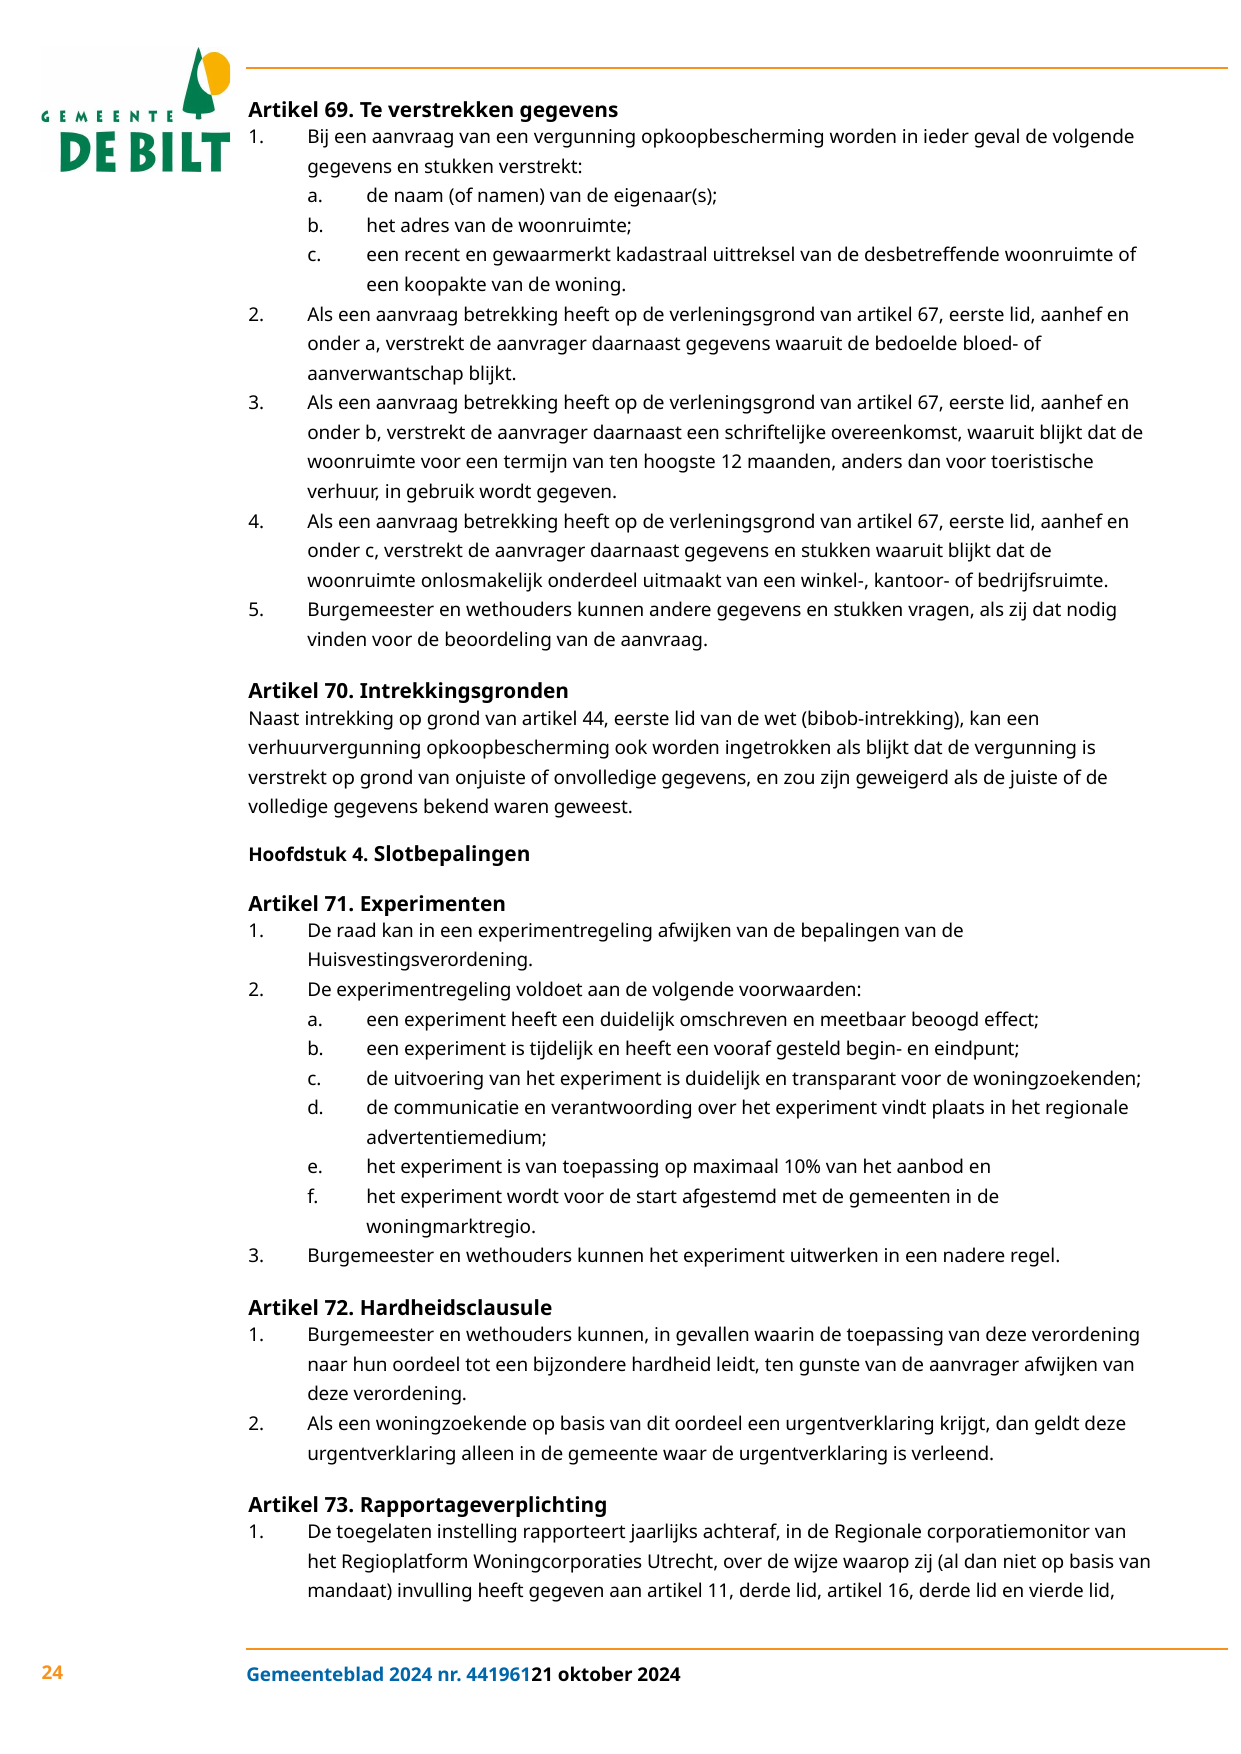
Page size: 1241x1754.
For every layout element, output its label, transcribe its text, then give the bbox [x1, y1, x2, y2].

list een experiment heeft een duidelijk omschreven en meetbaar beoogd effect; [307, 1006, 1152, 1032]
list Burgemeester en wethouders kunnen andere gegevens en stukken vragen, als zij dat nodig vinden voor de beoordeling van de aanvraag. [248, 597, 1152, 652]
list Als een aanvraag betrekking heeft op de verleningsgrond van artikel 67, eerste lid, aanhef en onder b, verstrekt de aanvrager daarnaast een schriftelijke overeenkomst, waaruit blijkt dat de woonruimte voor een termijn van ten hoogste 12 maanden, anders dan voor toeristische verhuur, in gebruik wordt gegeven. [248, 389, 1152, 504]
list Burgemeester en wethouders kunnen het experiment uitwerken in een nadere regel. [248, 1242, 1152, 1268]
list de naam (of namen) van de eigenaar(s); [307, 182, 1152, 208]
list een experiment is tijdelijk en heeft een vooraf gesteld begin- en eindpunt; [307, 1035, 1152, 1061]
list de uitvoering van het experiment is duidelijk en transparant voor de woningzoekenden; [307, 1065, 1152, 1091]
list het experiment is van toepassing op maximaal 10% van het aanbod en [307, 1154, 1152, 1179]
list een recent en gewaarmerkt kadastraal uittreksel van de desbetreffende woonruimte of een koopakte van de woning. [307, 242, 1152, 297]
list de communicatie en verantwoording over het experiment vindt plaats in het regionale advertentiemedium; [307, 1094, 1152, 1150]
list De experimentregeling voldoet aan de volgende voorwaarden: [248, 976, 1152, 1002]
text Artikel 72. Hardheidsclausule [248, 1293, 1152, 1321]
text Hoofdstuk 4. Slotbepalingen [248, 839, 1152, 868]
text Artikel 70. Intrekkingsgronden [248, 677, 1152, 705]
list Als een aanvraag betrekking heeft op de verleningsgrond van artikel 67, eerste lid, aanhef en onder c, verstrekt de aanvrager daarnaast gegevens en stukken waaruit blijkt dat de woonruimte onlosmakelijk onderdeel uitmaakt van een winkel-, kantoor- of bedrijfsruimte. [248, 508, 1152, 593]
list het adres van de woonruimte; [307, 212, 1152, 238]
list Als een aanvraag betrekking heeft op de verleningsgrond van artikel 67, eerste lid, aanhef en onder a, verstrekt de aanvrager daarnaast gegevens waaruit de bedoelde bloed- of aanverwantschap blijkt. [248, 301, 1152, 386]
text Naast intrekking op grond van artikel 44, eerste lid van de wet (bibob-intrekking), kan een verhuurvergunning opkoopbescherming ook worden ingetrokken als blijkt dat de vergunning is verstrekt op grond van onjuiste of onvolledige gegevens, en zou zijn geweigerd als de juiste of de volledige gegevens bekend waren geweest. [248, 705, 1152, 819]
list De raad kan in een experimentregeling afwijken van de bepalingen van de Huisvestingsverordening. [248, 917, 1152, 972]
list De toegelaten instelling rapporteert jaarlijks achteraf, in de Regionale corporatiemonitor van het Regioplatform Woningcorporaties Utrecht, over de wijze waarop zij (al dan niet op basis van mandaat) invulling heeft gegeven aan artikel 11, derde lid, artikel 16, derde lid en vierde lid, [248, 1518, 1152, 1603]
list Burgemeester en wethouders kunnen, in gevallen waarin de toepassing van deze verordening naar hun oordeel tot een bijzondere hardheid leidt, ten gunste van de aanvrager afwijken van deze verordening. [248, 1321, 1152, 1406]
list het experiment wordt voor de start afgestemd met de gemeenten in de woningmarktregio. [307, 1183, 1152, 1239]
text Artikel 69. Te verstrekken gegevens [248, 95, 1152, 123]
text Artikel 71. Experimenten [248, 889, 1152, 917]
picture [41, 47, 231, 172]
list Bij een aanvraag van een vergunning opkoopbescherming worden in ieder geval de volgende gegevens en stukken verstrekt: [248, 123, 1152, 178]
text Artikel 73. Rapportageverplichting [248, 1490, 1152, 1518]
list Als een woningzoekende op basis van dit oordeel een urgentverklaring krijgt, dan geldt deze urgentverklaring alleen in de gemeente waar de urgentverklaring is verleend. [248, 1410, 1152, 1465]
